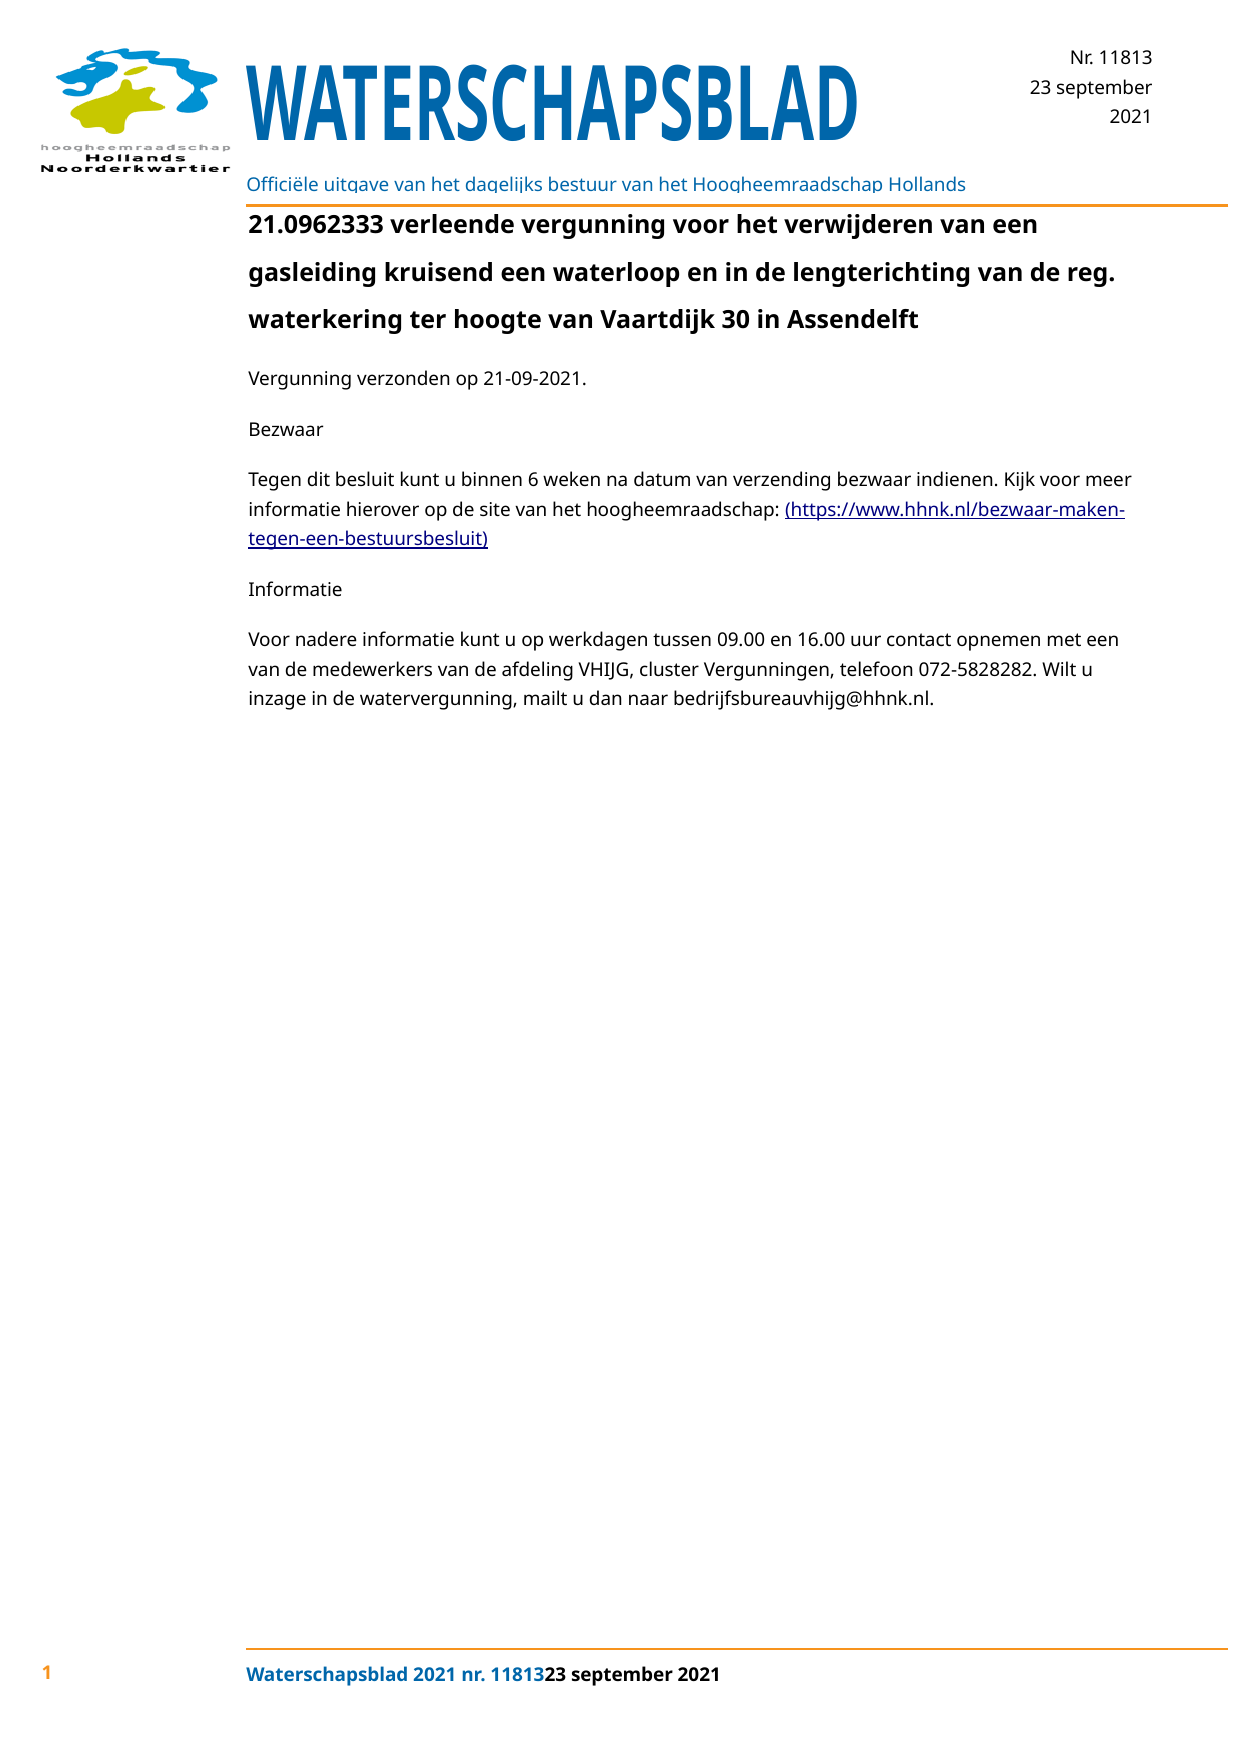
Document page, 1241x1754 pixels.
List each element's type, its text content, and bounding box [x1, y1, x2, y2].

picture [41, 47, 231, 172]
text Tegen dit besluit kunt u binnen 6 weken na datum van verzending bezwaar indienen. Kijk voor meer informatie hierover op de site van het hoogheemraadschap: (https://www.hhnk.nl/bezwaar-maken-tegen-een-bestuursbesluit) [248, 466, 1152, 551]
text Voor nadere informatie kunt u op werkdagen tussen 09.00 en 16.00 uur contact opnemen met een van de medewerkers van de afdeling VHIJG, cluster Vergunningen, telefoon 072-5828282. Wilt u inzage in de watervergunning, mailt u dan naar bedrijfsbureauvhijg@hhnk.nl. [248, 626, 1152, 711]
text Vergunning verzonden op 21-09-2021. [248, 366, 1152, 391]
text Bezwaar [248, 416, 1152, 442]
text 21.0962333 verleende vergunning voor het verwijderen van een gasleiding kruisend een waterloop en in de lengterichting van de reg. waterkering ter hoogte van Vaartdijk 30 in Assendelft [248, 207, 1152, 336]
text Informatie [248, 576, 1152, 602]
